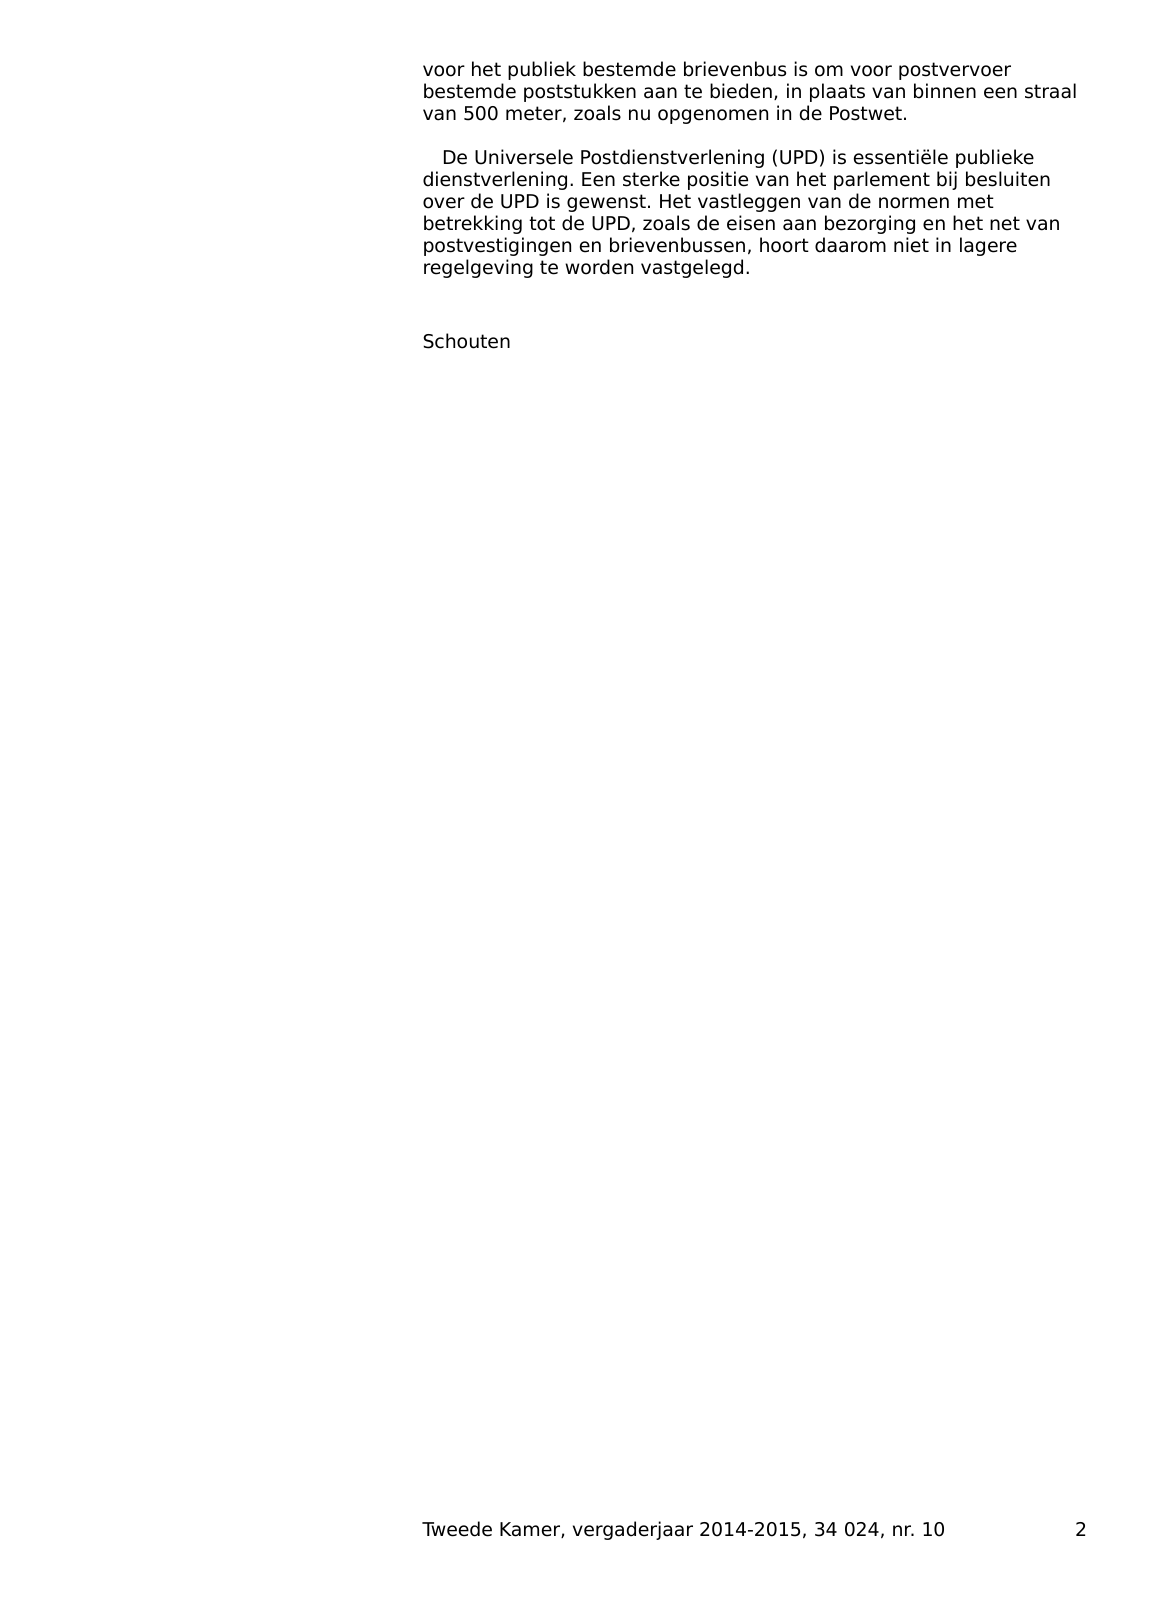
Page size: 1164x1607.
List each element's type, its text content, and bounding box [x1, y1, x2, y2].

text Schouten [422, 309, 1087, 353]
text voor het publiek bestemde brievenbus is om voor postvervoer bestemde poststukken aan te bieden, in plaats van binnen een straal van 500 meter, zoals nu opgenomen in de Postwet. [422, 59, 1087, 125]
text De Universele Postdienstverlening (UPD) is essentiële publieke dienstverlening. Een sterke positie van het parlement bij besluiten over de UPD is gewenst. Het vastleggen van de normen met betrekking tot de UPD, zoals de eisen aan bezorging en het net van postvestigingen en brievenbussen, hoort daarom niet in lagere regelgeving te worden vastgelegd. [422, 147, 1087, 279]
